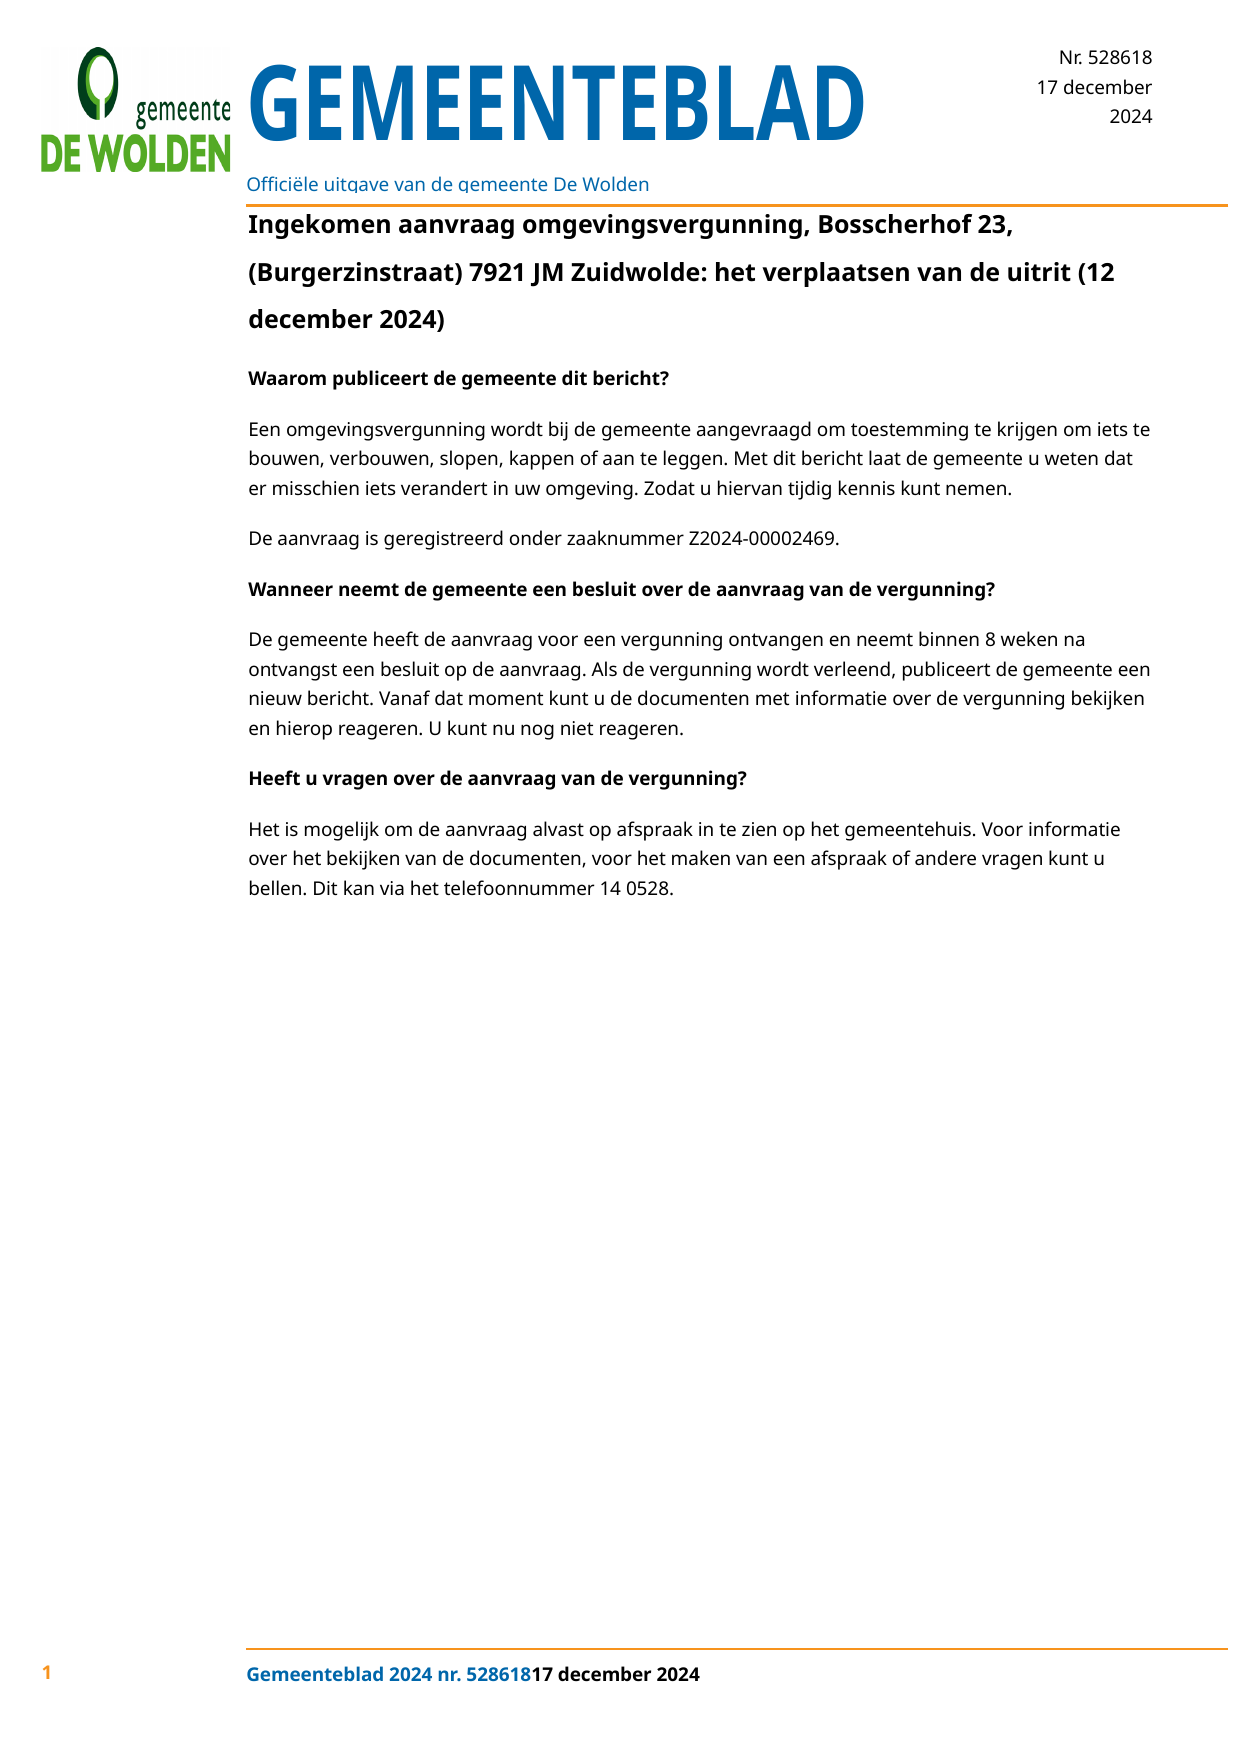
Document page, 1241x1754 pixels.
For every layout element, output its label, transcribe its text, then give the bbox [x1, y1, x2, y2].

text De aanvraag is geregistreerd onder zaaknummer Z2024-00002469. [248, 526, 1152, 551]
text Ingekomen aanvraag omgevingsvergunning, Bosscherhof 23, (Burgerzinstraat) 7921 JM Zuidwolde: het verplaatsen van de uitrit (12 december 2024) [248, 207, 1152, 336]
text Waarom publiceert de gemeente dit bericht? [248, 366, 1152, 391]
text Heeft u vragen over de aanvraag van de vergunning? [248, 766, 1152, 791]
text Het is mogelijk om de aanvraag alvast op afspraak in te zien op het gemeentehuis. Voor informatie over het bekijken van de documenten, voor het maken van een afspraak of andere vragen kunt u bellen. Dit kan via het telefoonnummer 14 0528. [248, 816, 1152, 901]
picture [41, 47, 231, 172]
text De gemeente heeft de aanvraag voor een vergunning ontvangen en neemt binnen 8 weken na ontvangst een besluit op de aanvraag. Als de vergunning wordt verleend, publiceert de gemeente een nieuw bericht. Vanaf dat moment kunt u de documenten met informatie over de vergunning bekijken en hierop reageren. U kunt nu nog niet reageren. [248, 626, 1152, 741]
text Een omgevingsvergunning wordt bij de gemeente aangevraagd om toestemming te krijgen om iets te bouwen, verbouwen, slopen, kappen of aan te leggen. Met dit bericht laat de gemeente u weten dat er misschien iets verandert in uw omgeving. Zodat u hiervan tijdig kennis kunt nemen. [248, 416, 1152, 501]
text Wanneer neemt de gemeente een besluit over de aanvraag van de vergunning? [248, 576, 1152, 602]
